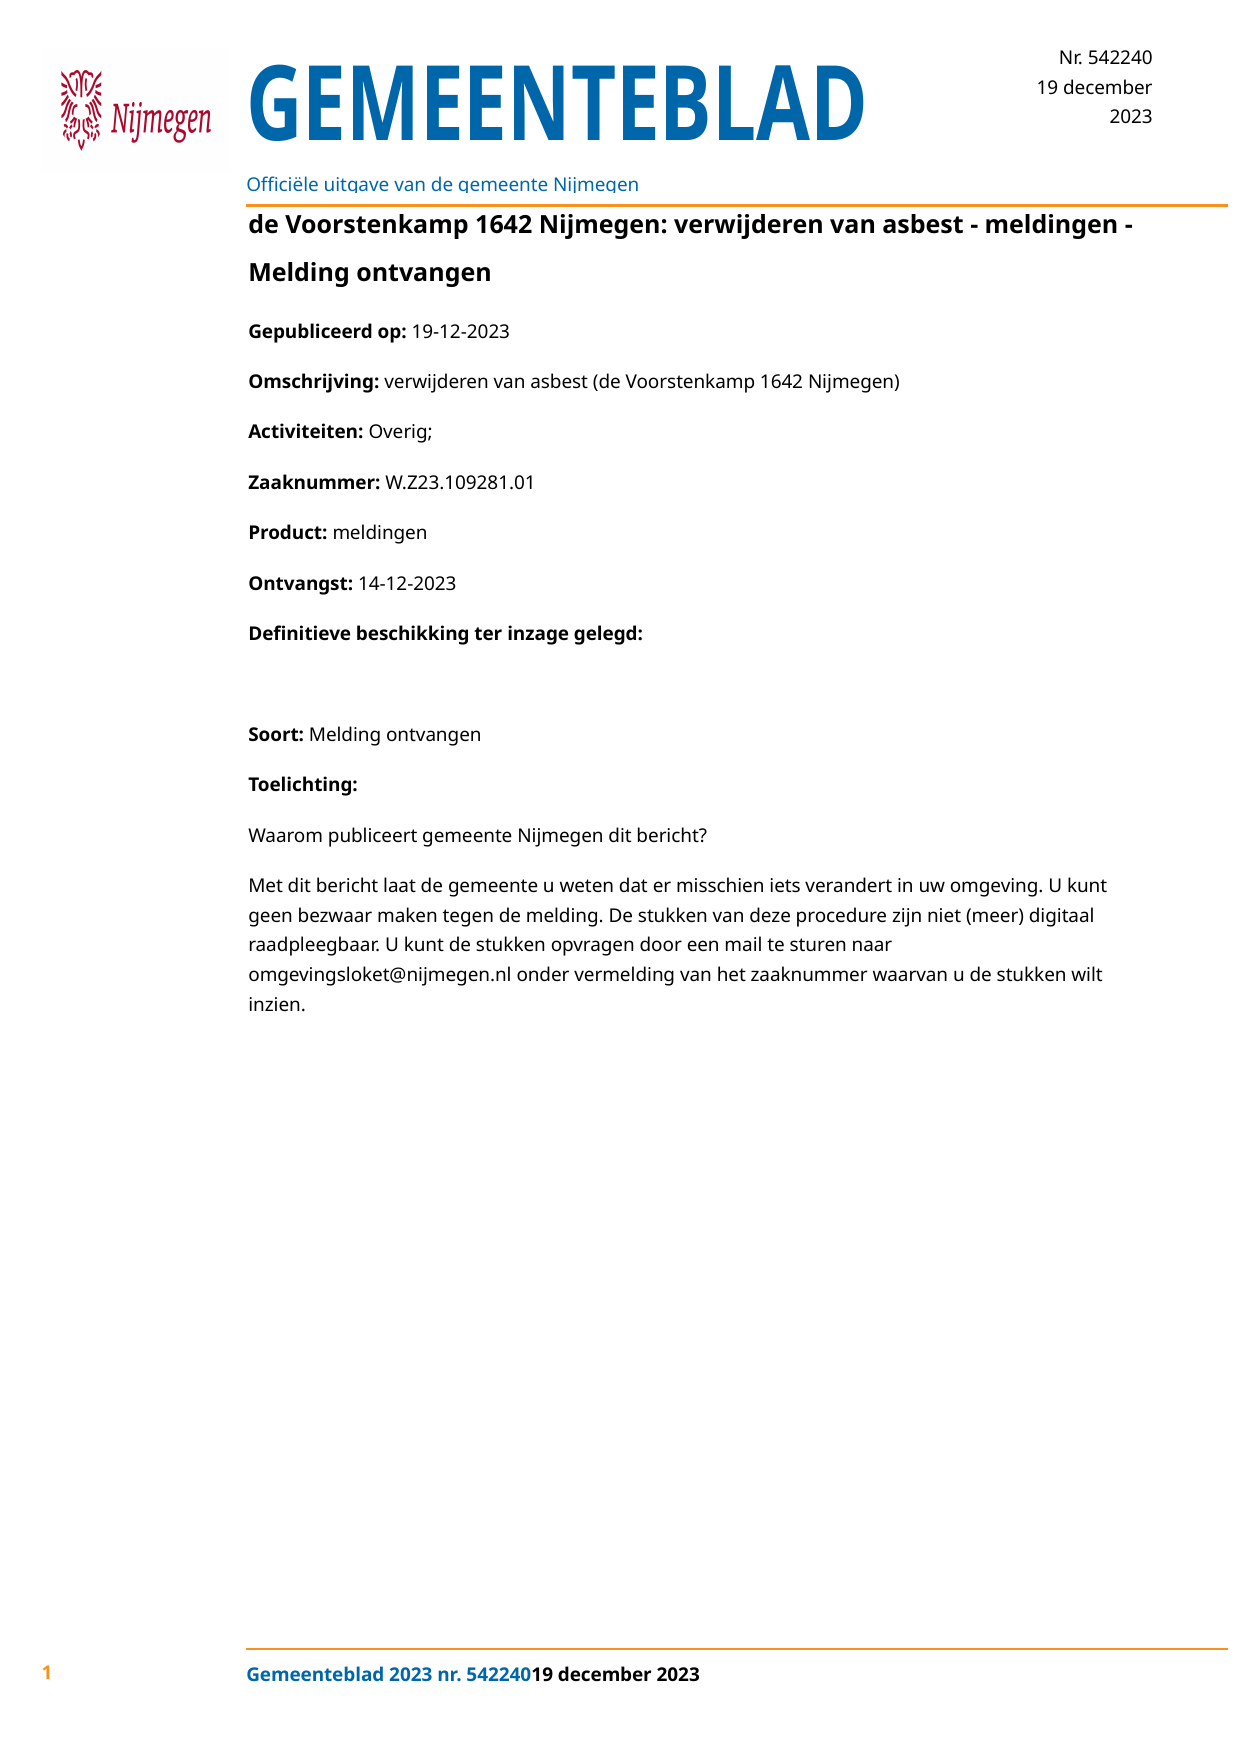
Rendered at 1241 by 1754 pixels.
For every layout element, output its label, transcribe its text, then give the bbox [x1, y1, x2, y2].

text Toelichting: [248, 772, 1152, 797]
text Activiteiten: Overig; [248, 419, 1152, 444]
text Met dit bericht laat de gemeente u weten dat er misschien iets verandert in uw omgeving. U kunt geen bezwaar maken tegen de melding. De stukken van deze procedure zijn niet (meer) digitaal raadpleegbaar. U kunt de stukken opvragen door een mail te sturen naar omgevingsloket@nijmegen.nl onder vermelding van het zaaknummer waarvan u de stukken wilt inzien. [248, 872, 1152, 1017]
text Soort: Melding ontvangen [248, 721, 1152, 747]
text Ontvangst: 14-12-2023 [248, 570, 1152, 596]
text Omschrijving: verwijderen van asbest (de Voorstenkamp 1642 Nijmegen) [248, 368, 1152, 394]
text Gepubliceerd op: 19-12-2023 [248, 318, 1152, 344]
text Product: meldingen [248, 519, 1152, 545]
text Definitieve beschikking ter inzage gelegd: [248, 620, 1152, 646]
text de Voorstenkamp 1642 Nijmegen: verwijderen van asbest - meldingen - Melding ontvangen [248, 207, 1152, 288]
picture [41, 47, 231, 172]
text Waarom publiceert gemeente Nijmegen dit bericht? [248, 822, 1152, 848]
text Zaaknummer: W.Z23.109281.01 [248, 469, 1152, 495]
